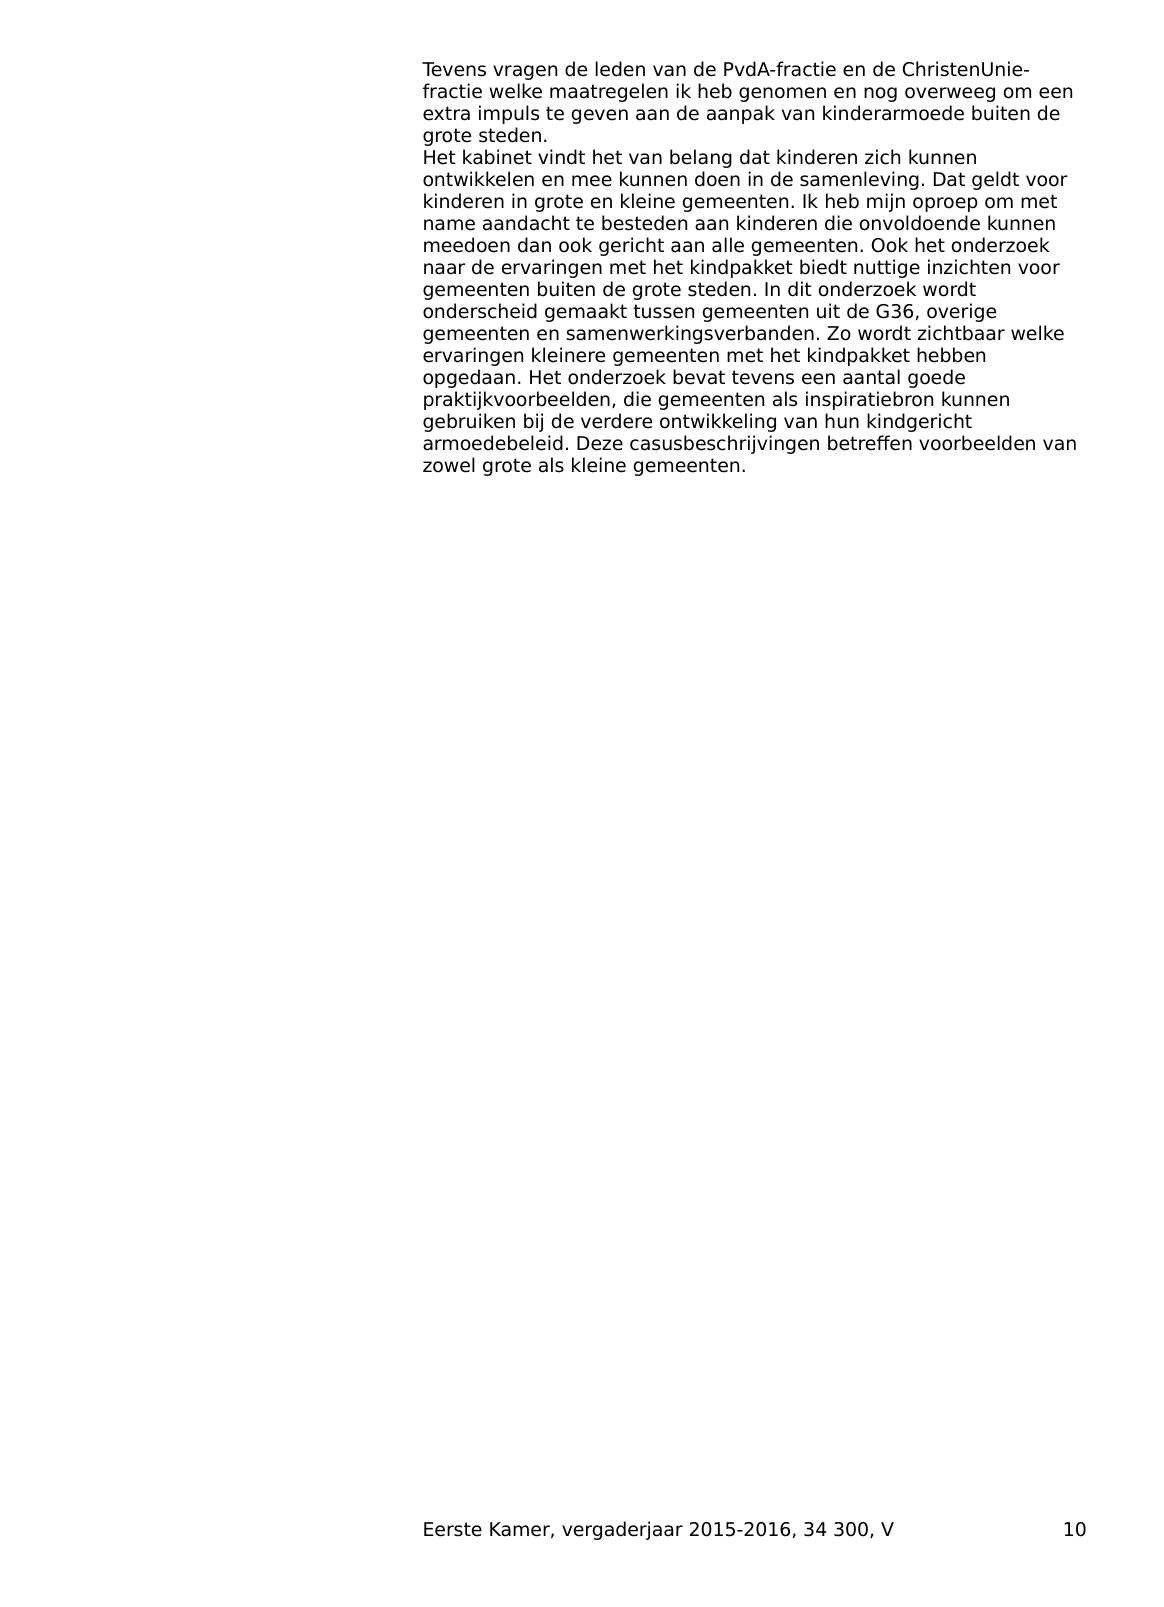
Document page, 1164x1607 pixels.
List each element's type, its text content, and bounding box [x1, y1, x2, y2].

text Tevens vragen de leden van de PvdA-fractie en de ChristenUnie-fractie welke maatregelen ik heb genomen en nog overweeg om een extra impuls te geven aan de aanpak van kinderarmoede buiten de grote steden. [422, 59, 1087, 147]
text Het kabinet vindt het van belang dat kinderen zich kunnen ontwikkelen en mee kunnen doen in de samenleving. Dat geldt voor kinderen in grote en kleine gemeenten. Ik heb mijn oproep om met name aandacht te besteden aan kinderen die onvoldoende kunnen meedoen dan ook gericht aan alle gemeenten. Ook het onderzoek naar de ervaringen met het kindpakket biedt nuttige inzichten voor gemeenten buiten de grote steden. In dit onderzoek wordt onderscheid gemaakt tussen gemeenten uit de G36, overige gemeenten en samenwerkingsverbanden. Zo wordt zichtbaar welke ervaringen kleinere gemeenten met het kindpakket hebben opgedaan. Het onderzoek bevat tevens een aantal goede praktijkvoorbeelden, die gemeenten als inspiratiebron kunnen gebruiken bij de verdere ontwikkeling van hun kindgericht armoedebeleid. Deze casusbeschrijvingen betreffen voorbeelden van zowel grote als kleine gemeenten. [422, 147, 1087, 477]
